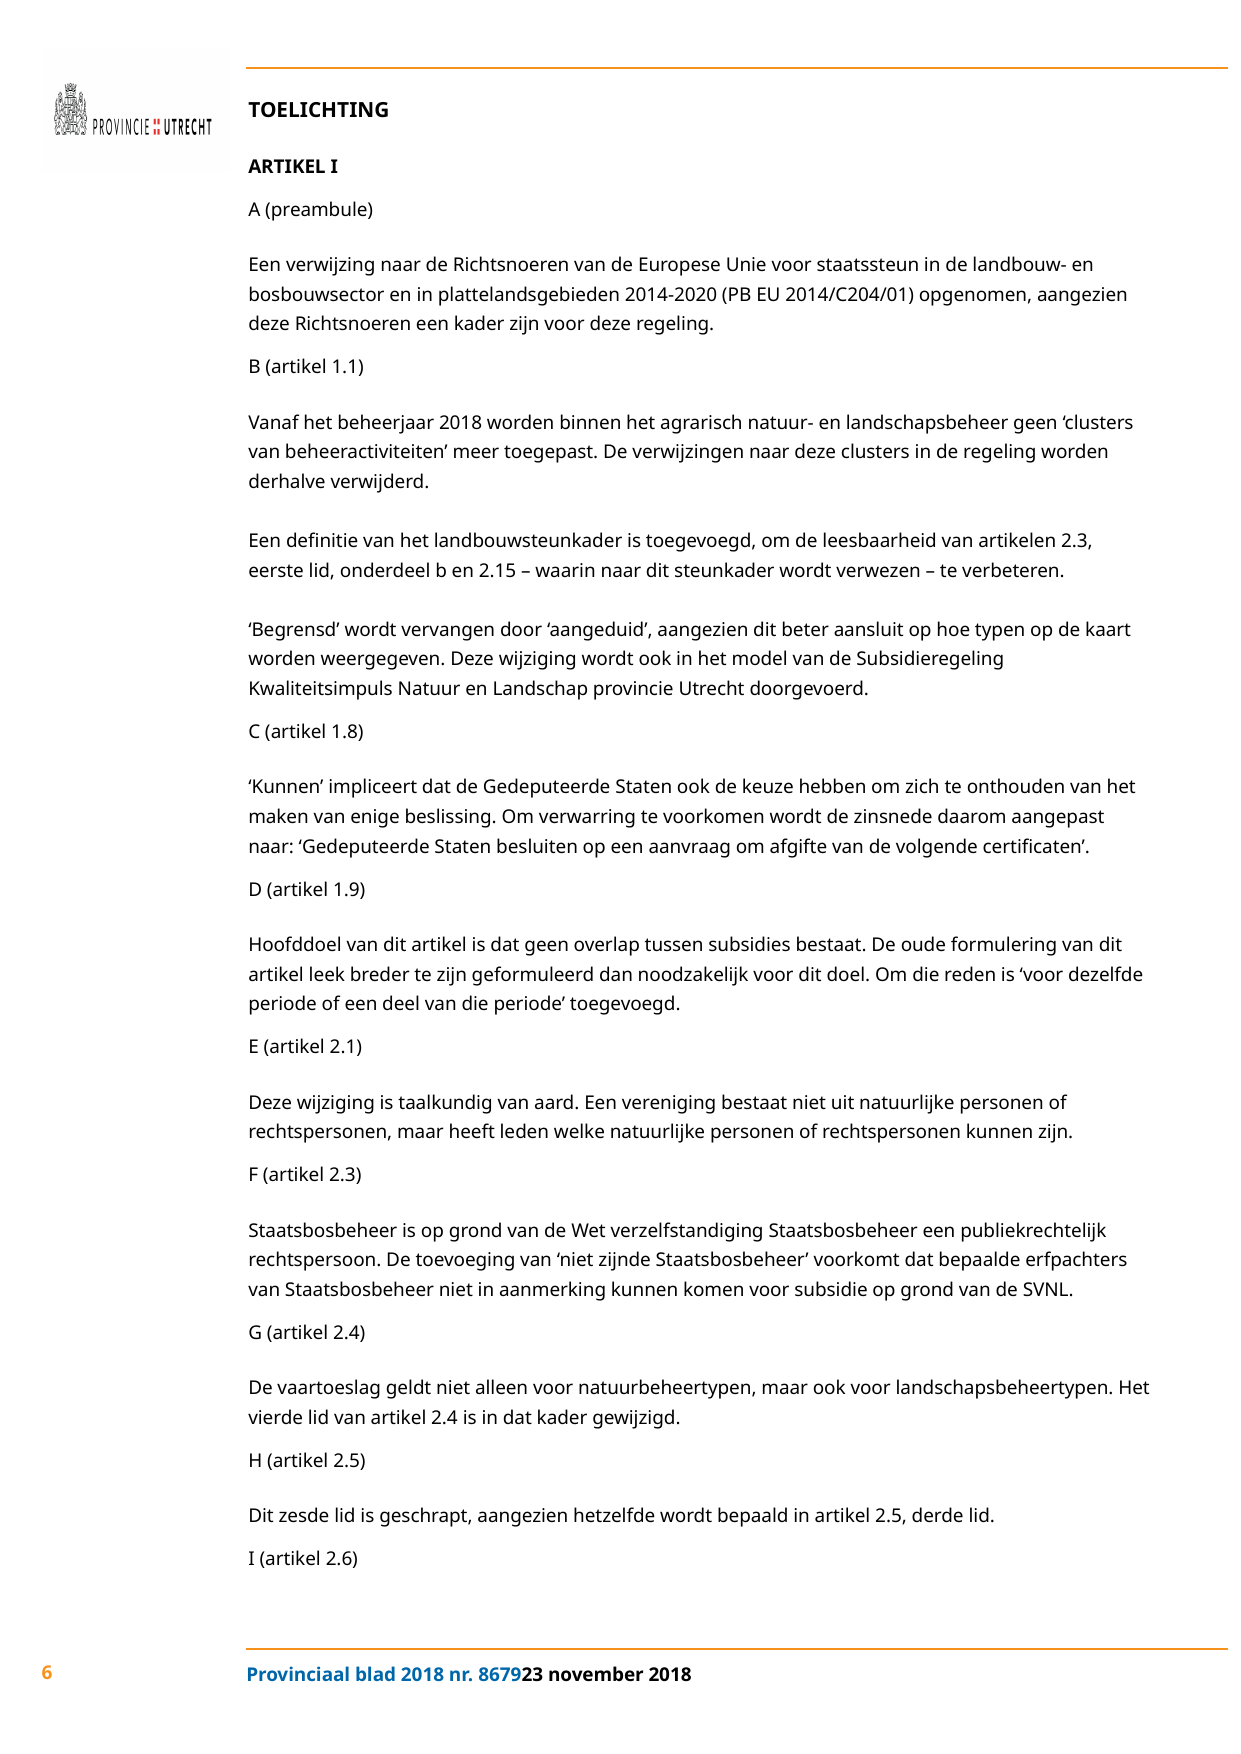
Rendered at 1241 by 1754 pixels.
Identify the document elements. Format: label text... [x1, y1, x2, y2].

text D (artikel 1.9) [248, 876, 1152, 902]
text TOELICHTING [248, 95, 1152, 123]
text De vaartoeslag geldt niet alleen voor natuurbeheertypen, maar ook voor landschapsbeheertypen. Het vierde lid van artikel 2.4 is in dat kader gewijzigd. [248, 1374, 1152, 1430]
text Hoofddoel van dit artikel is dat geen overlap tussen subsidies bestaat. De oude formulering van dit artikel leek breder te zijn geformuleerd dan noodzakelijk voor dit doel. Om die reden is ‘voor dezelfde periode of een deel van die periode’ toegevoegd. [248, 931, 1152, 1016]
text ‘Begrensd’ wordt vervangen door ‘aangeduid’, aangezien dit beter aansluit op hoe typen op de kaart worden weergegeven. Deze wijziging wordt ook in het model van de Subsidieregeling Kwaliteitsimpuls Natuur en Landschap provincie Utrecht doorgevoerd. [248, 616, 1152, 701]
text Een verwijzing naar de Richtsnoeren van de Europese Unie voor staatssteun in de landbouw- en bosbouwsector en in plattelandsgebieden 2014-2020 (PB EU 2014/C204/01) opgenomen, aangezien deze Richtsnoeren een kader zijn voor deze regeling. [248, 251, 1152, 336]
text Staatsbosbeheer is op grond van de Wet verzelfstandiging Staatsbosbeheer een publiekrechtelijk rechtspersoon. De toevoeging van ‘niet zijnde Staatsbosbeheer’ voorkomt dat bepaalde erfpachters van Staatsbosbeheer niet in aanmerking kunnen komen voor subsidie op grond van de SVNL. [248, 1217, 1152, 1302]
text ARTIKEL I [248, 153, 1152, 179]
text C (artikel 1.8) [248, 718, 1152, 744]
text H (artikel 2.5) [248, 1447, 1152, 1473]
text Een definitie van het landbouwsteunkader is toegevoegd, om de leesbaarheid van artikelen 2.3, eerste lid, onderdeel b en 2.15 – waarin naar dit steunkader wordt verwezen – te verbeteren. [248, 527, 1152, 583]
text G (artikel 2.4) [248, 1319, 1152, 1345]
text Vanaf het beheerjaar 2018 worden binnen het agrarisch natuur- en landschapsbeheer geen ‘clusters van beheeractiviteiten’ meer toegepast. De verwijzingen naar deze clusters in de regeling worden derhalve verwijderd. [248, 409, 1152, 494]
text ‘Kunnen’ impliceert dat de Gedeputeerde Staten ook de keuze hebben om zich te onthouden van het maken van enige beslissing. Om verwarring te voorkomen wordt de zinsnede daarom aangepast naar: ‘Gedeputeerde Staten besluiten op een aanvraag om afgifte van de volgende certificaten’. [248, 774, 1152, 858]
text Deze wijziging is taalkundig van aard. Een vereniging bestaat niet uit natuurlijke personen of rechtspersonen, maar heeft leden welke natuurlijke personen of rechtspersonen kunnen zijn. [248, 1089, 1152, 1144]
text E (artikel 2.1) [248, 1033, 1152, 1059]
text A (preambule) [248, 196, 1152, 222]
text Dit zesde lid is geschrapt, aangezien hetzelfde wordt bepaald in artikel 2.5, derde lid. [248, 1502, 1152, 1528]
text I (artikel 2.6) [248, 1546, 1152, 1571]
text F (artikel 2.3) [248, 1162, 1152, 1187]
text B (artikel 1.1) [248, 354, 1152, 379]
picture [41, 47, 231, 172]
